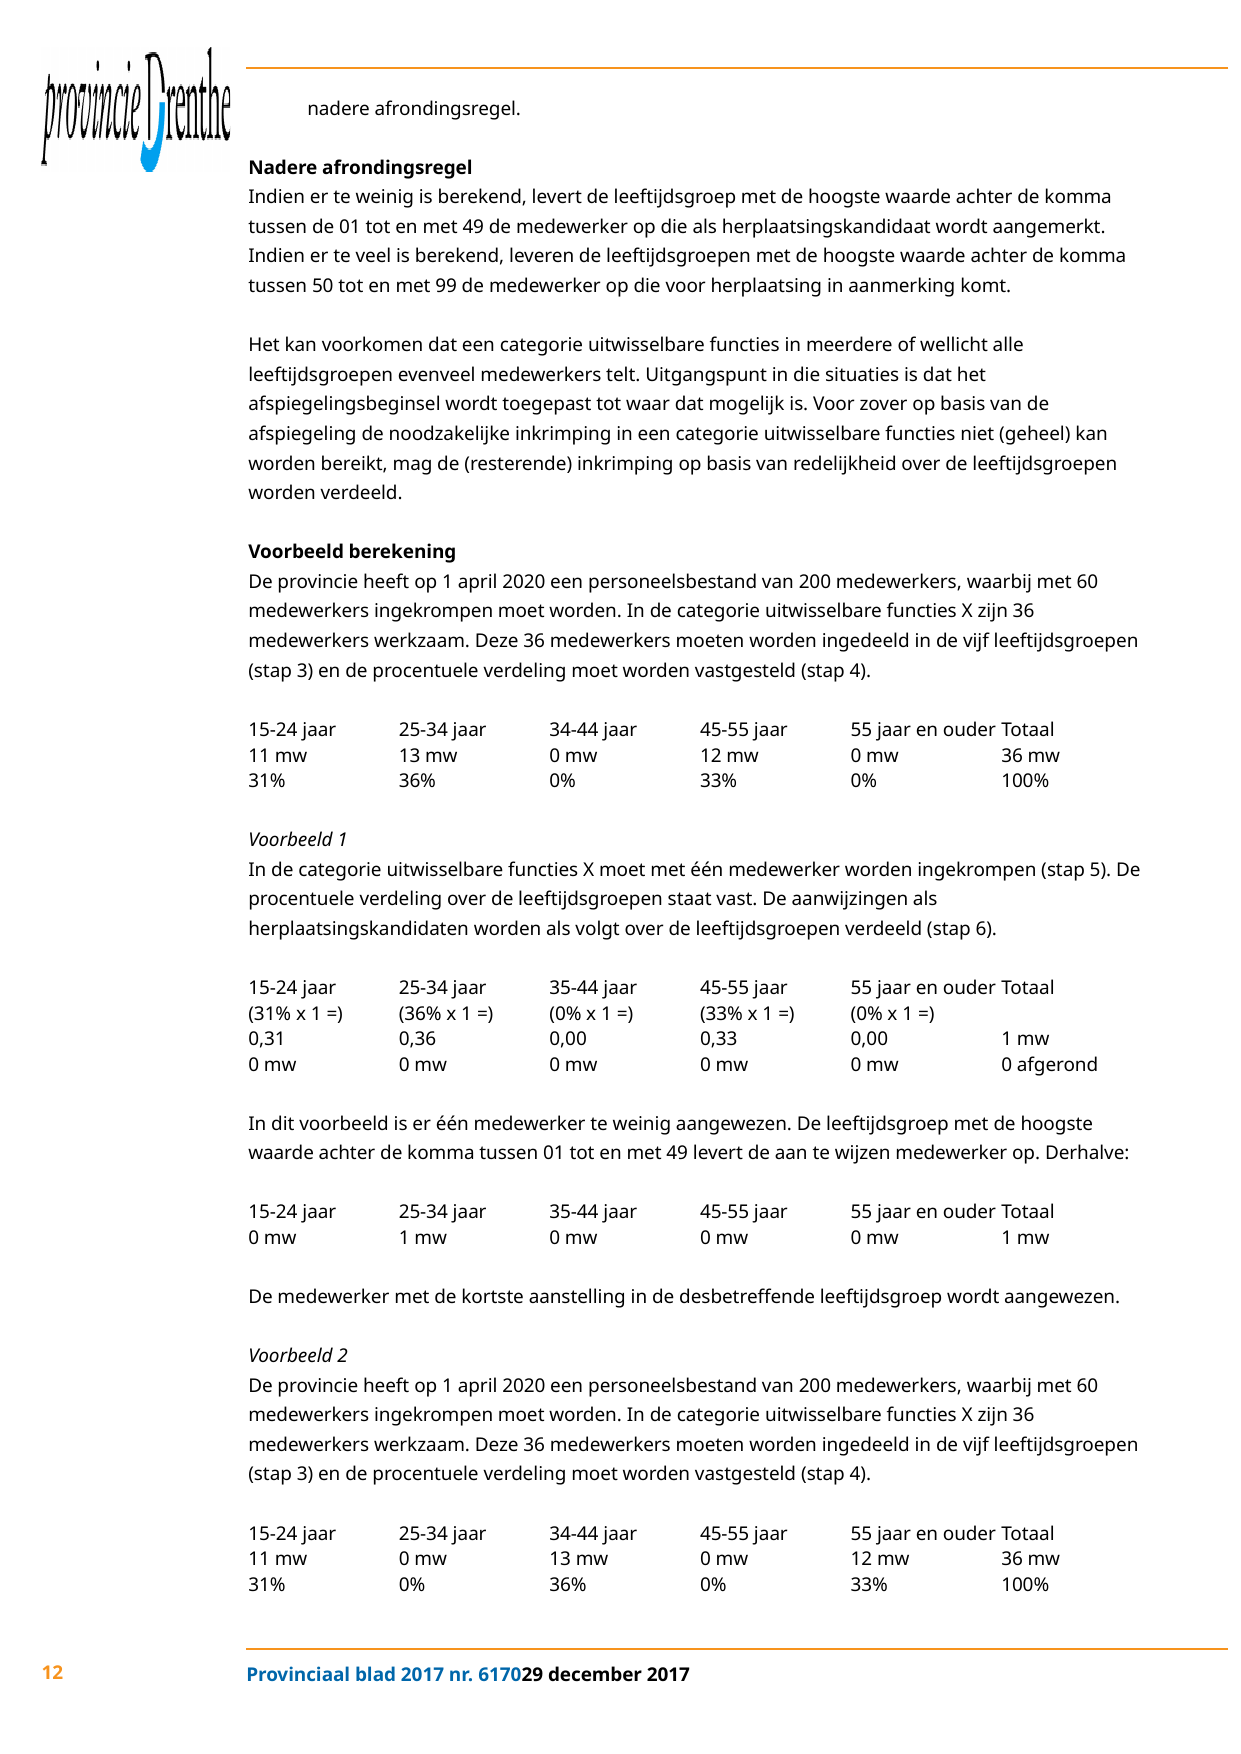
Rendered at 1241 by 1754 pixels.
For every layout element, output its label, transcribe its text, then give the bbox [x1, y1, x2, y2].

table_header 15-24 jaar [248, 974, 398, 1000]
table_cell 0 mw [549, 1225, 700, 1250]
table_cell 0% [399, 1571, 549, 1597]
table_cell (33% x 1 =) [700, 1000, 850, 1026]
table_cell 0% [700, 1571, 850, 1597]
table_header Totaal [1001, 1199, 1152, 1224]
table_header 34-44 jaar [549, 1520, 700, 1546]
text Voorbeeld berekening [248, 538, 1152, 564]
table_cell 0,31 [248, 1026, 398, 1051]
table_cell 31% [248, 768, 398, 793]
text In de categorie uitwisselbare functies X moet met één medewerker worden ingekrompen (stap 5). De procentuele verdeling over de leeftijdsgroepen staat vast. De aanwijzingen als herplaatsingskandidaten worden als volgt over de leeftijdsgroepen verdeeld (stap 6). [248, 856, 1152, 941]
table_cell 0 mw [399, 1546, 549, 1571]
table_cell 0 mw [399, 1051, 549, 1077]
text Voorbeeld 2 [248, 1342, 1152, 1368]
table_cell 0 mw [549, 742, 700, 768]
table_header Totaal [1001, 974, 1152, 1000]
table_header 45-55 jaar [700, 716, 850, 742]
text In dit voorbeeld is er één medewerker te weinig aangewezen. De leeftijdsgroep met de hoogste waarde achter de komma tussen 01 tot en met 49 levert de aan te wijzen medewerker op. Derhalve: [248, 1110, 1152, 1165]
table_cell 31% [248, 1571, 398, 1597]
table_header Totaal [1001, 716, 1152, 742]
table_header Totaal [1001, 1520, 1152, 1546]
table_header 35-44 jaar [549, 974, 700, 1000]
text Indien er te veel is berekend, leveren de leeftijdsgroepen met de hoogste waarde achter de komma tussen 50 tot en met 99 de medewerker op die voor herplaatsing in aanmerking komt. [248, 243, 1152, 298]
table_cell 0 mw [850, 1051, 1001, 1077]
table_cell 0 mw [700, 1546, 850, 1571]
table_header 25-34 jaar [399, 1520, 549, 1546]
table_cell 12 mw [700, 742, 850, 768]
table_cell 36 mw [1001, 742, 1152, 768]
table_cell 36% [549, 1571, 700, 1597]
table_cell 0,36 [399, 1026, 549, 1051]
table_header 45-55 jaar [700, 1199, 850, 1224]
picture [41, 47, 231, 172]
table_header 55 jaar en ouder [850, 1199, 1001, 1224]
table_header 55 jaar en ouder [850, 1520, 1001, 1546]
table_cell 0% [850, 768, 1001, 793]
table_header 45-55 jaar [700, 1520, 850, 1546]
table_cell 13 mw [549, 1546, 700, 1571]
table_cell [1001, 1000, 1152, 1026]
table_cell 0 mw [248, 1225, 398, 1250]
table_cell 1 mw [1001, 1225, 1152, 1250]
table_cell 1 mw [399, 1225, 549, 1250]
text Indien er te weinig is berekend, levert de leeftijdsgroep met de hoogste waarde achter de komma tussen de 01 tot en met 49 de medewerker op die als herplaatsingskandidaat wordt aangemerkt. [248, 183, 1152, 239]
table_cell 0 mw [850, 742, 1001, 768]
list nadere afrondingsregel. [248, 95, 1152, 121]
table_header 45-55 jaar [700, 974, 850, 1000]
table_cell 33% [850, 1571, 1001, 1597]
table_cell 100% [1001, 768, 1152, 793]
table_header 25-34 jaar [399, 1199, 549, 1224]
table_header 25-34 jaar [399, 974, 549, 1000]
table_header 35-44 jaar [549, 1199, 700, 1224]
table_header 34-44 jaar [549, 716, 700, 742]
table_cell 0,00 [850, 1026, 1001, 1051]
text De medewerker met de kortste aanstelling in de desbetreffende leeftijdsgroep wordt aangewezen. [248, 1283, 1152, 1309]
table_cell 100% [1001, 1571, 1152, 1597]
table_header 15-24 jaar [248, 1199, 398, 1224]
table_cell 0 mw [850, 1225, 1001, 1250]
table_cell 13 mw [399, 742, 549, 768]
table_header 25-34 jaar [399, 716, 549, 742]
table_cell 11 mw [248, 1546, 398, 1571]
table_cell 0 afgerond [1001, 1051, 1152, 1077]
table_cell 12 mw [850, 1546, 1001, 1571]
table_cell 11 mw [248, 742, 398, 768]
table_cell (0% x 1 =) [850, 1000, 1001, 1026]
table_header 15-24 jaar [248, 1520, 398, 1546]
table_header 15-24 jaar [248, 716, 398, 742]
text Nadere afrondingsregel [248, 154, 1152, 180]
text De provincie heeft op 1 april 2020 een personeelsbestand van 200 medewerkers, waarbij met 60 medewerkers ingekrompen moet worden. In de categorie uitwisselbare functies X zijn 36 medewerkers werkzaam. Deze 36 medewerkers moeten worden ingedeeld in de vijf leeftijdsgroepen (stap 3) en de procentuele verdeling moet worden vastgesteld (stap 4). [248, 1372, 1152, 1486]
table_cell (31% x 1 =) [248, 1000, 398, 1026]
table_cell 0,00 [549, 1026, 700, 1051]
table_cell (0% x 1 =) [549, 1000, 700, 1026]
text Voorbeeld 1 [248, 826, 1152, 852]
table_cell 1 mw [1001, 1026, 1152, 1051]
table_cell 0% [549, 768, 700, 793]
table_header 55 jaar en ouder [850, 716, 1001, 742]
table_cell (36% x 1 =) [399, 1000, 549, 1026]
text De provincie heeft op 1 april 2020 een personeelsbestand van 200 medewerkers, waarbij met 60 medewerkers ingekrompen moet worden. In de categorie uitwisselbare functies X zijn 36 medewerkers werkzaam. Deze 36 medewerkers moeten worden ingedeeld in de vijf leeftijdsgroepen (stap 3) en de procentuele verdeling moet worden vastgesteld (stap 4). [248, 568, 1152, 683]
table_cell 0 mw [248, 1051, 398, 1077]
table_cell 0,33 [700, 1026, 850, 1051]
table_cell 0 mw [549, 1051, 700, 1077]
table_cell 33% [700, 768, 850, 793]
table_cell 36% [399, 768, 549, 793]
table_cell 0 mw [700, 1051, 850, 1077]
table_header 55 jaar en ouder [850, 974, 1001, 1000]
text Het kan voorkomen dat een categorie uitwisselbare functies in meerdere of wellicht alle leeftijdsgroepen evenveel medewerkers telt. Uitgangspunt in die situaties is dat het afspiegelingsbeginsel wordt toegepast tot waar dat mogelijk is. Voor zover op basis van de afspiegeling de noodzakelijke inkrimping in een categorie uitwisselbare functies niet (geheel) kan worden bereikt, mag de (resterende) inkrimping op basis van redelijkheid over de leeftijdsgroepen worden verdeeld. [248, 331, 1152, 505]
table_cell 36 mw [1001, 1546, 1152, 1571]
table_cell 0 mw [700, 1225, 850, 1250]
